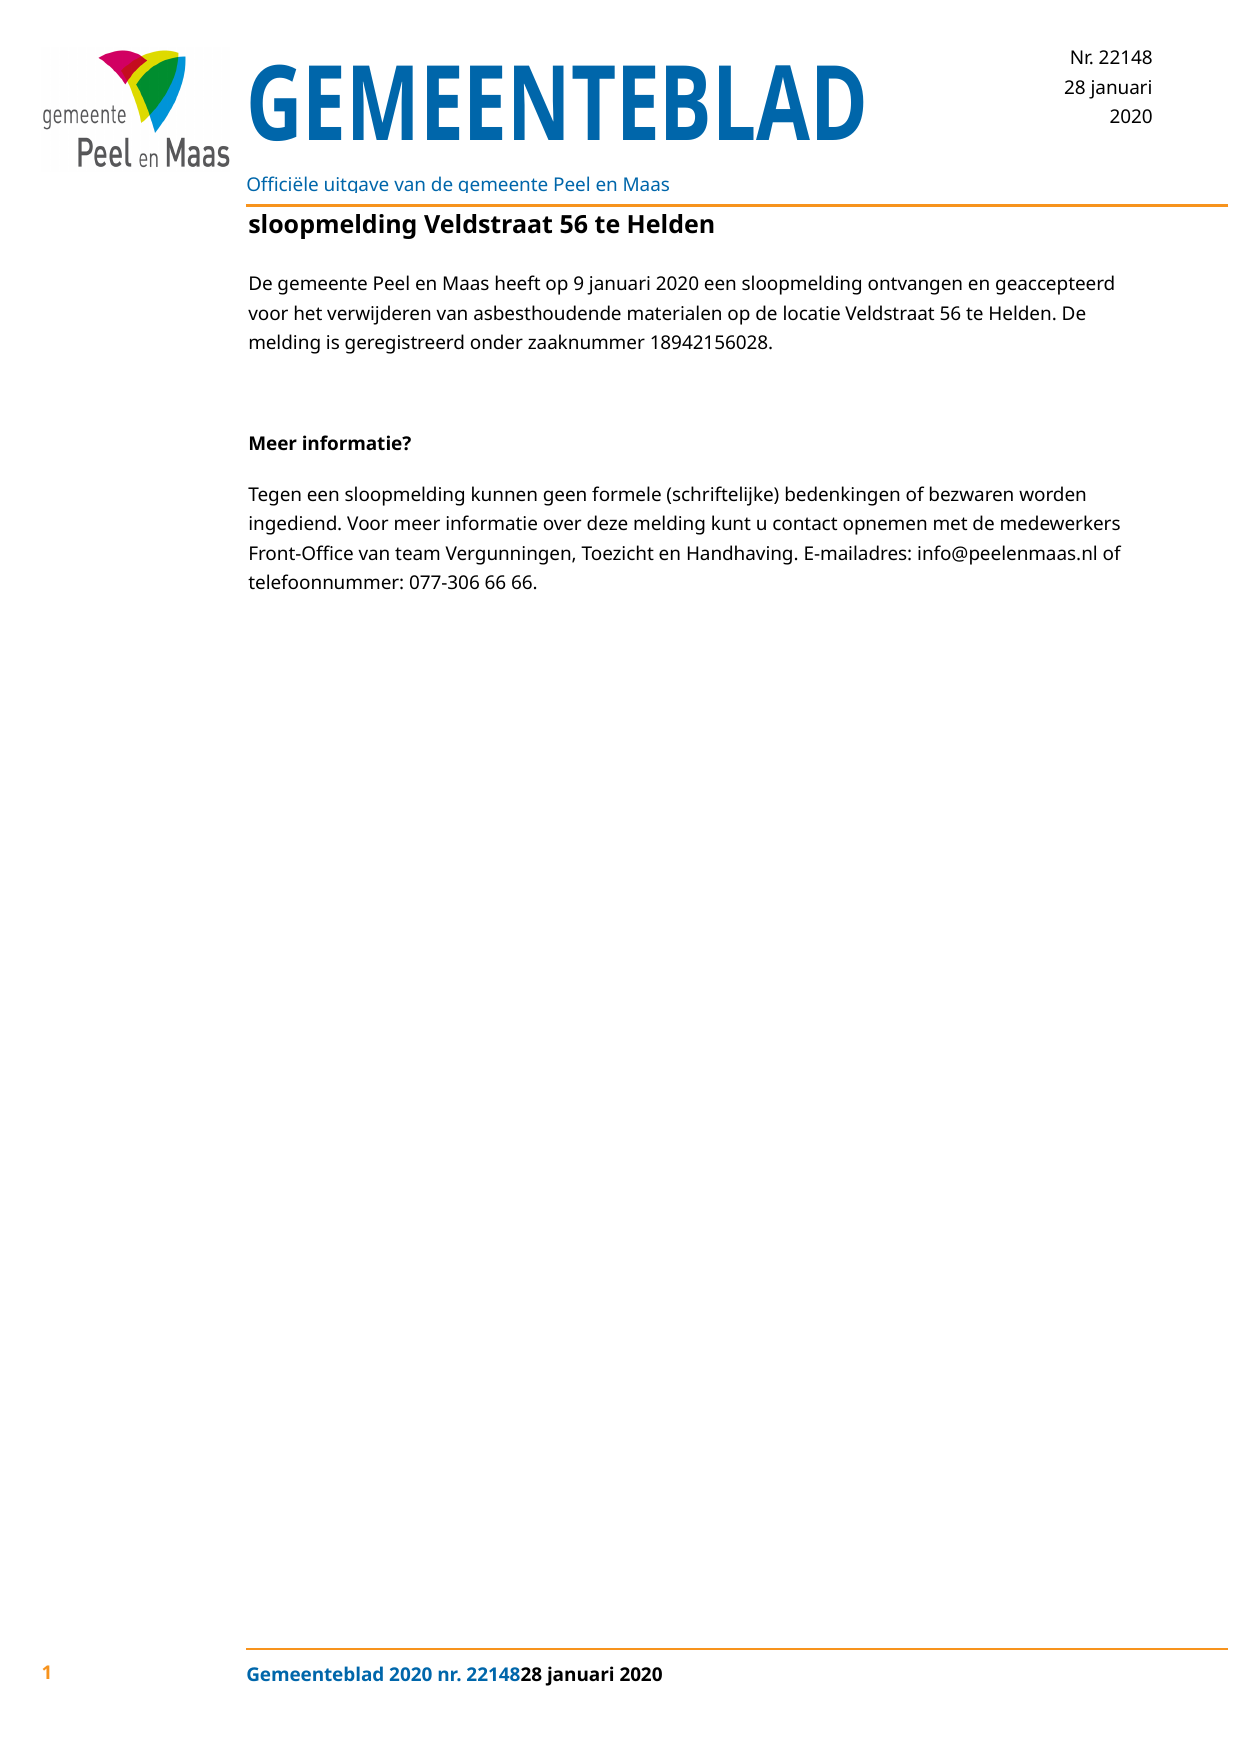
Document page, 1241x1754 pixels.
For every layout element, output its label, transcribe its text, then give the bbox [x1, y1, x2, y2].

text Tegen een sloopmelding kunnen geen formele (schriftelijke) bedenkingen of bezwaren worden ingediend. Voor meer informatie over deze melding kunt u contact opnemen met de medewerkers Front-Office van team Vergunningen, Toezicht en Handhaving. E-mailadres: info@peelenmaas.nl of telefoonnummer: 077-306 66 66. [248, 481, 1152, 595]
text De gemeente Peel en Maas heeft op 9 januari 2020 een sloopmelding ontvangen en geaccepteerd voor het verwijderen van asbesthoudende materialen op de locatie Veldstraat 56 te Helden. De melding is geregistreerd onder zaaknummer 18942156028. [248, 270, 1152, 355]
text Meer informatie? [248, 430, 1152, 456]
text sloopmelding Veldstraat 56 te Helden [248, 207, 1152, 241]
picture [41, 47, 231, 172]
